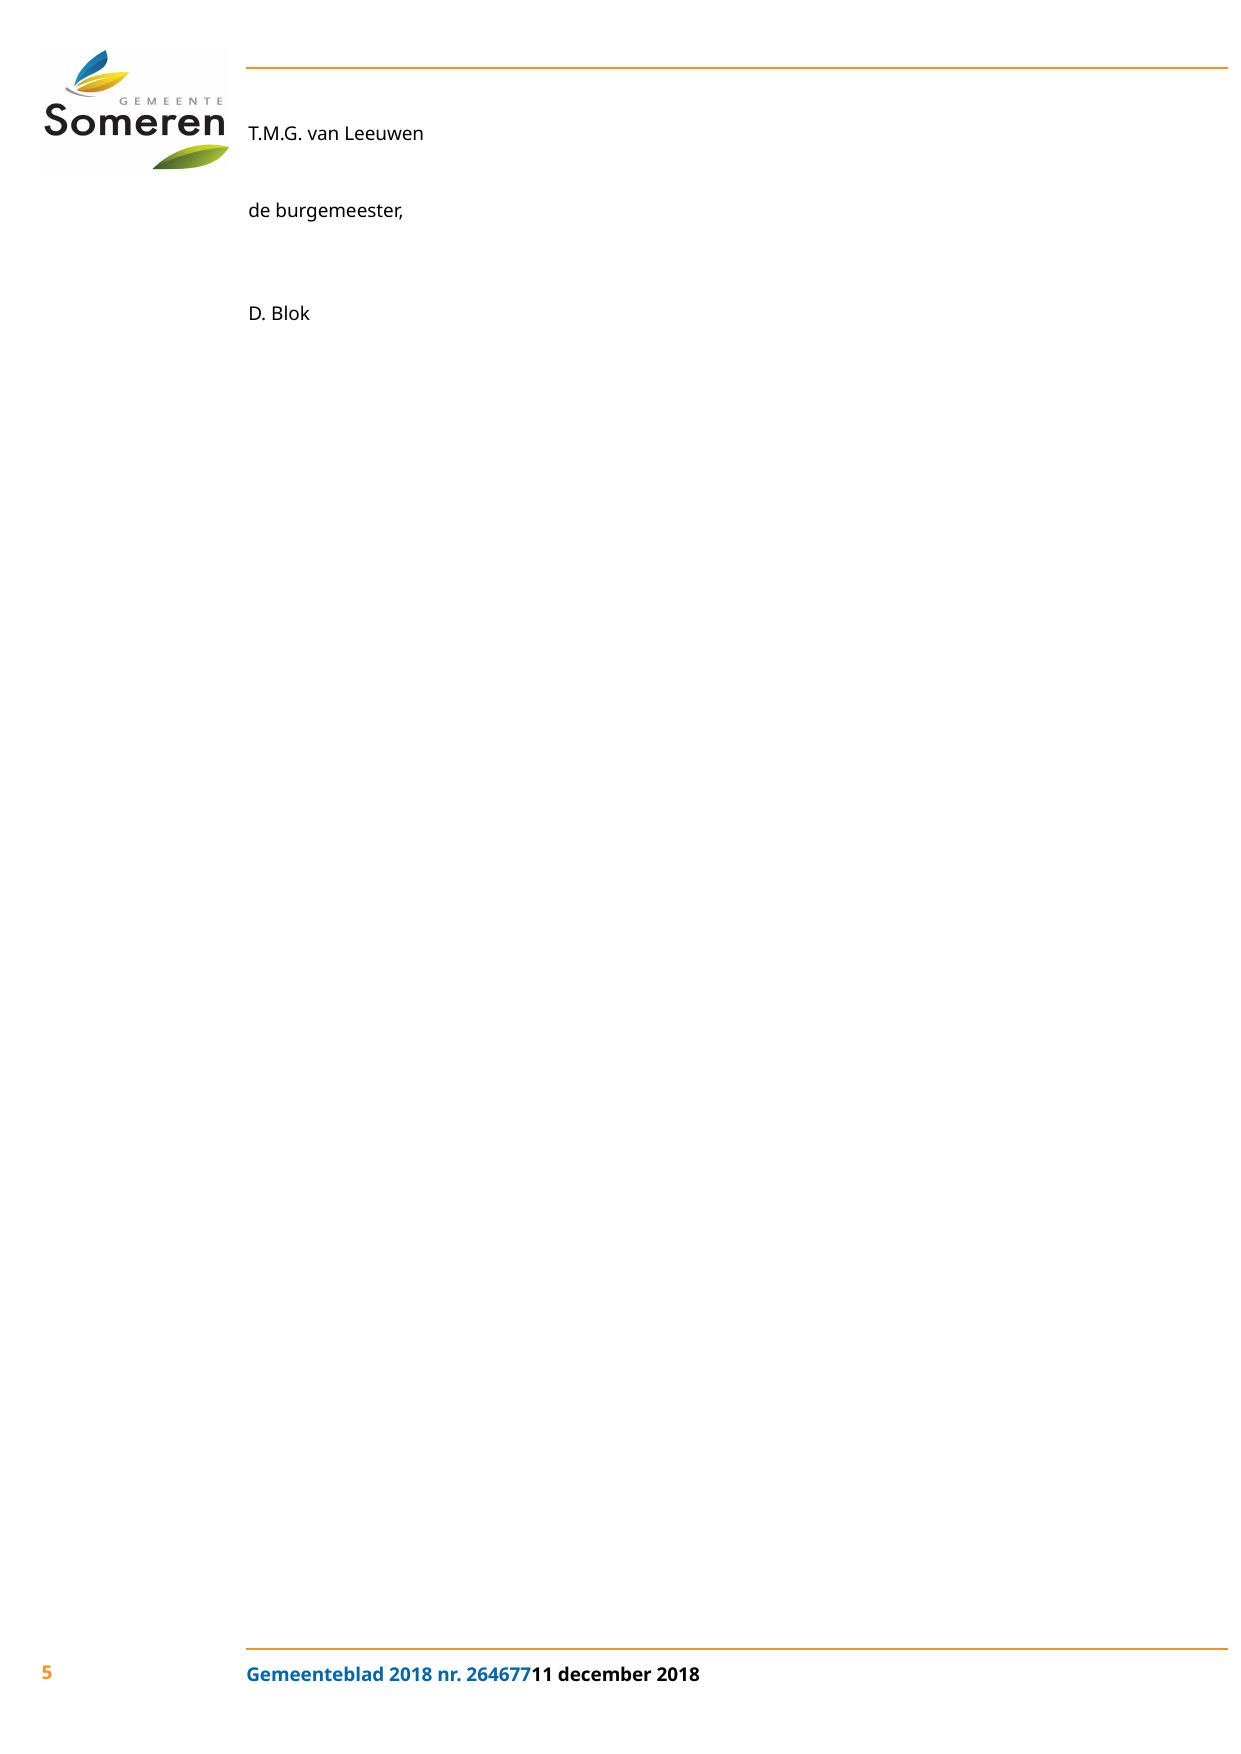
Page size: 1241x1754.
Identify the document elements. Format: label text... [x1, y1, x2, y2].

text T.M.G. van Leeuwen [248, 121, 1152, 146]
text de burgemeester, [248, 198, 1152, 223]
text D. Blok [248, 301, 1152, 326]
picture [41, 47, 231, 172]
